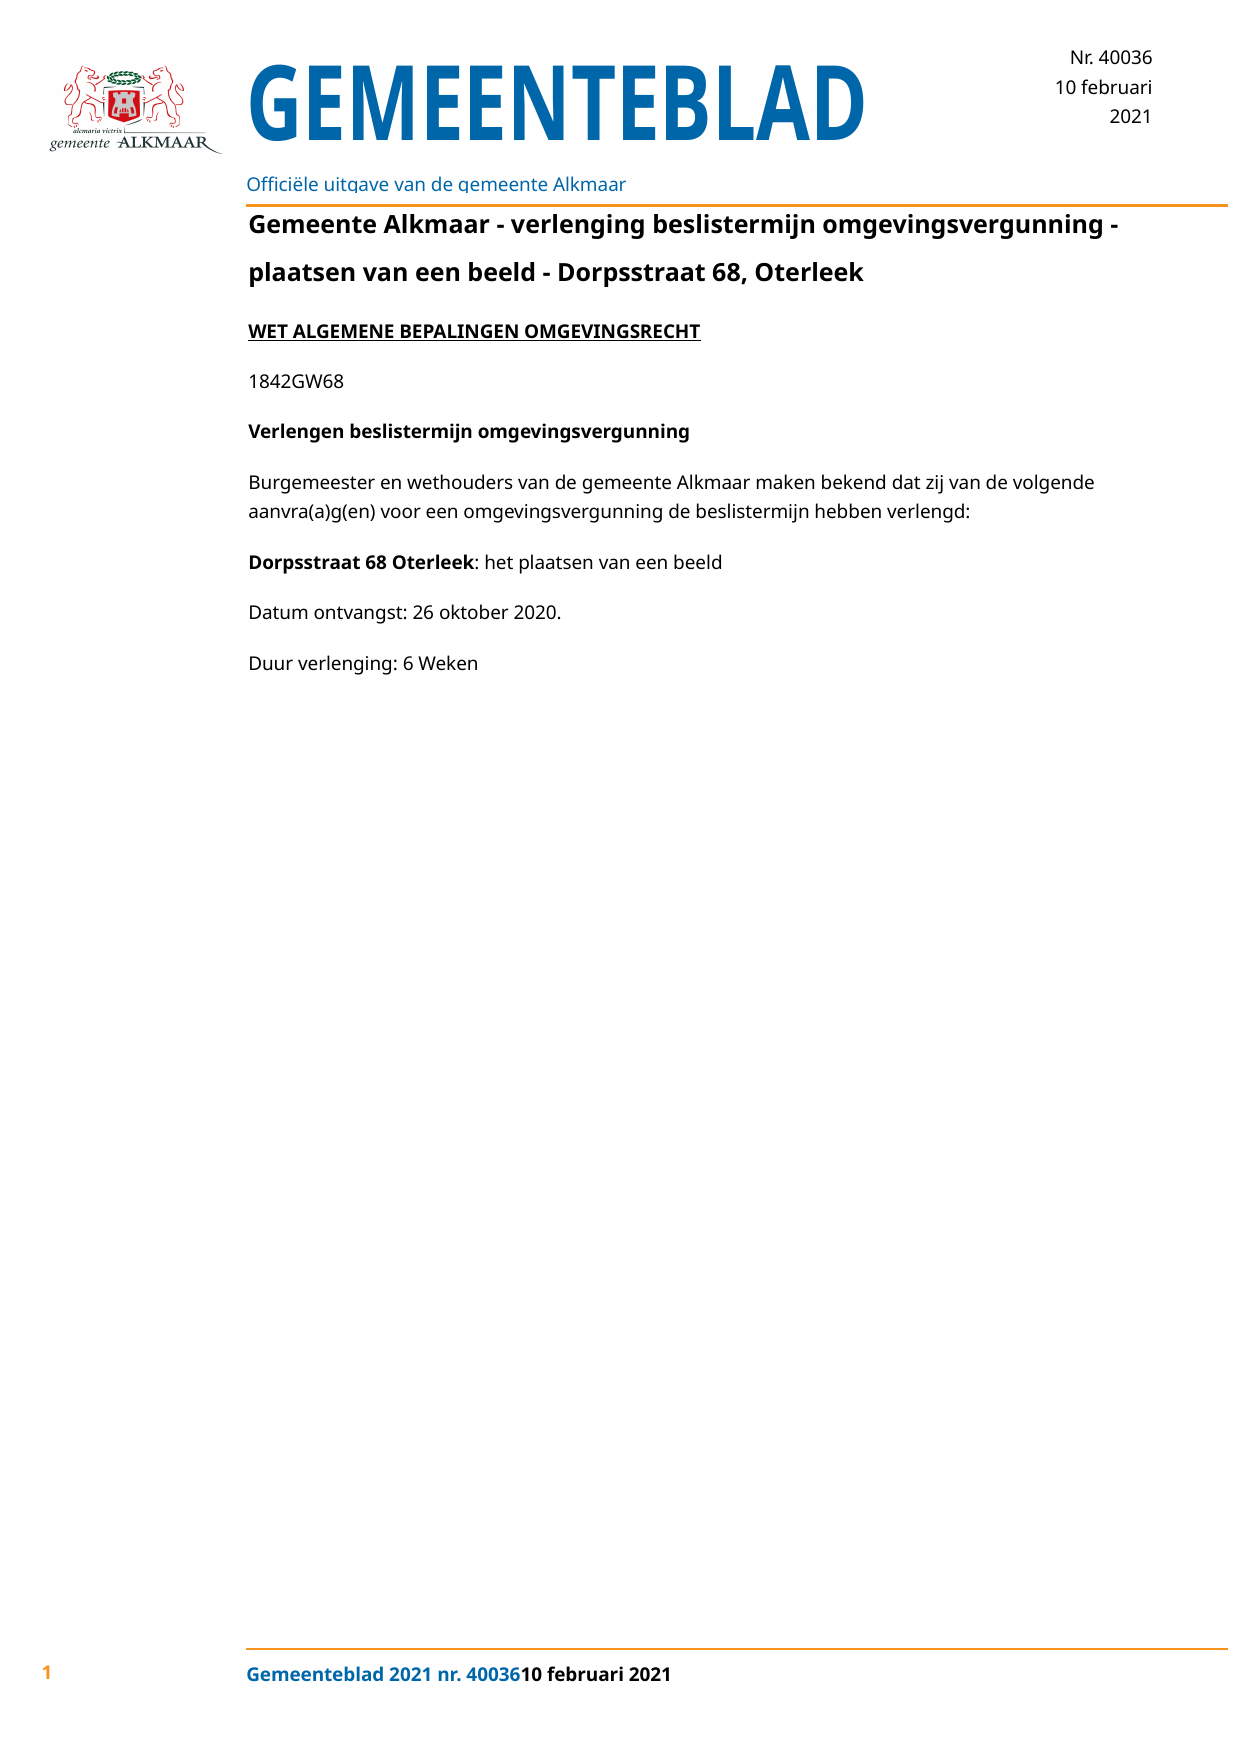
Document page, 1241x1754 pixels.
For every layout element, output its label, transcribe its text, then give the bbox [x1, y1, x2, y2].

text WET ALGEMENE BEPALINGEN OMGEVINGSRECHT [248, 318, 1152, 344]
text Gemeente Alkmaar - verlenging beslistermijn omgevingsvergunning - plaatsen van een beeld - Dorpsstraat 68, Oterleek [248, 207, 1152, 288]
text Burgemeester en wethouders van de gemeente Alkmaar maken bekend dat zij van de volgende aanvra(a)g(en) voor een omgevingsvergunning de beslistermijn hebben verlengd: [248, 469, 1152, 524]
text Verlengen beslistermijn omgevingsvergunning [248, 419, 1152, 444]
text Dorpsstraat 68 Oterleek: het plaatsen van een beeld [248, 549, 1152, 575]
text 1842GW68 [248, 368, 1152, 394]
text Duur verlenging: 6 Weken [248, 650, 1152, 676]
picture [41, 47, 231, 172]
text Datum ontvangst: 26 oktober 2020. [248, 599, 1152, 625]
